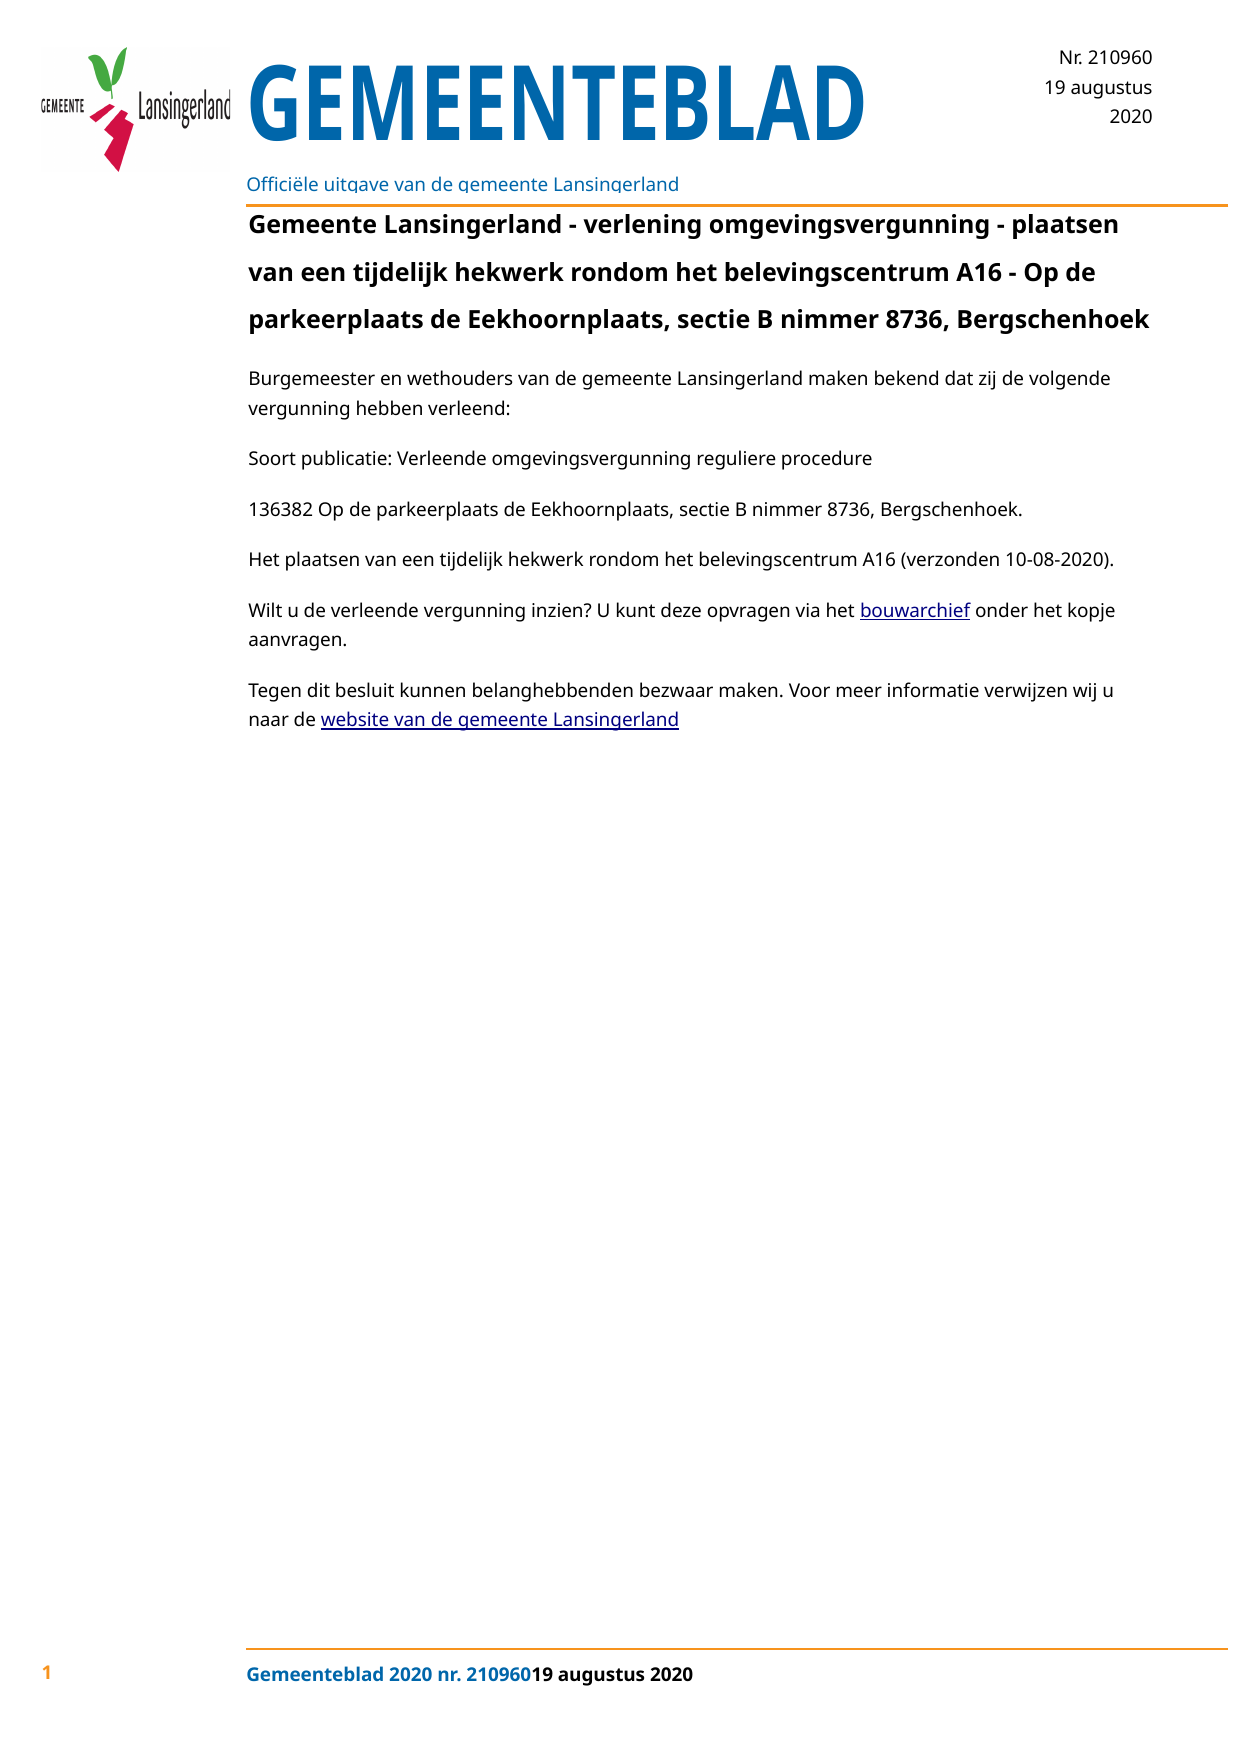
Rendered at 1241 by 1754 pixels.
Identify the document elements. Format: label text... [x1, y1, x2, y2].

text 136382 Op de parkeerplaats de Eekhoornplaats, sectie B nimmer 8736, Bergschenhoek. [248, 496, 1152, 522]
picture [41, 47, 231, 172]
text Gemeente Lansingerland - verlening omgevingsvergunning - plaatsen van een tijdelijk hekwerk rondom het belevingscentrum A16 - Op de parkeerplaats de Eekhoornplaats, sectie B nimmer 8736, Bergschenhoek [248, 207, 1152, 336]
text Soort publicatie: Verleende omgevingsvergunning reguliere procedure [248, 446, 1152, 471]
text Burgemeester en wethouders van de gemeente Lansingerland maken bekend dat zij de volgende vergunning hebben verleend: [248, 366, 1152, 421]
text Het plaatsen van een tijdelijk hekwerk rondom het belevingscentrum A16 (verzonden 10-08-2020). [248, 546, 1152, 572]
text Wilt u de verleende vergunning inzien? U kunt deze opvragen via het bouwarchief onder het kopje aanvragen. [248, 597, 1152, 652]
text Tegen dit besluit kunnen belanghebbenden bezwaar maken. Voor meer informatie verwijzen wij u naar de website van de gemeente Lansingerland [248, 677, 1152, 732]
